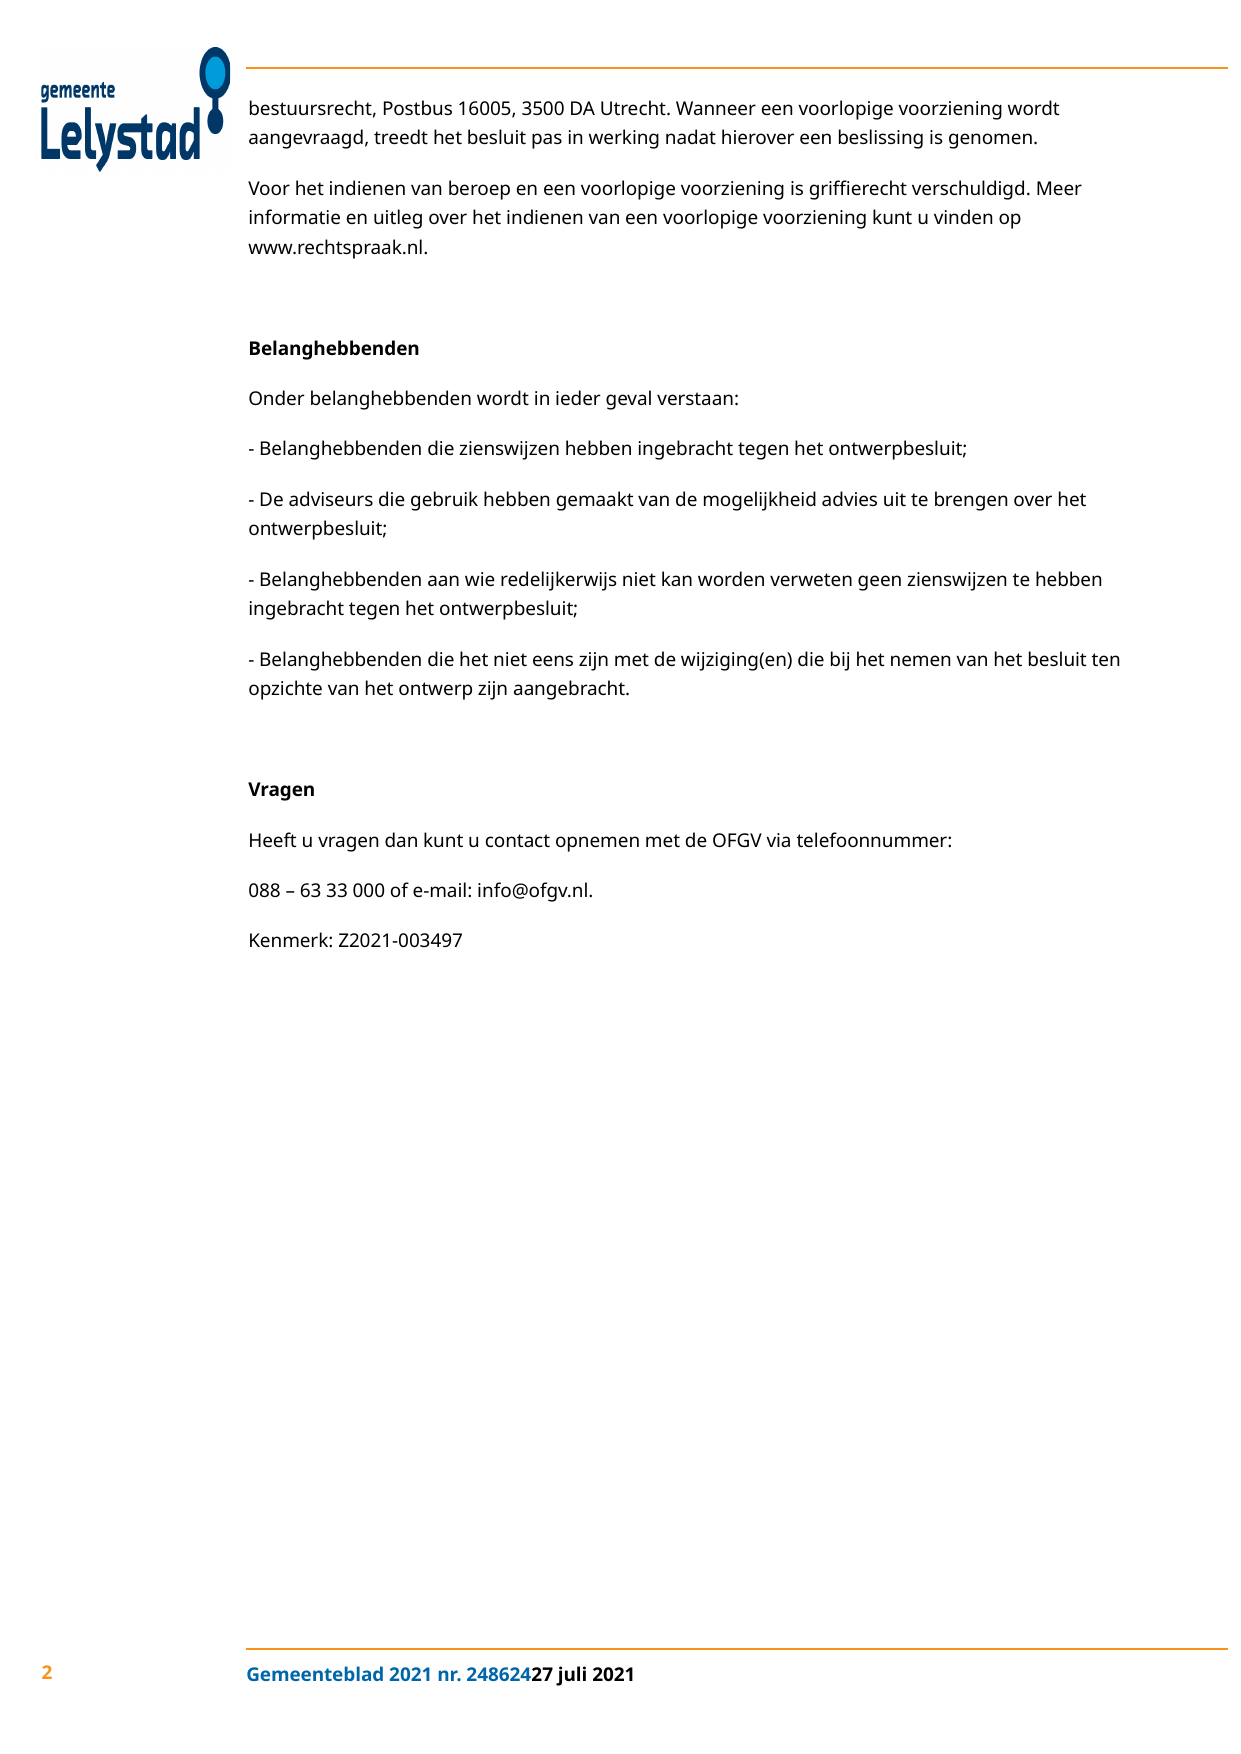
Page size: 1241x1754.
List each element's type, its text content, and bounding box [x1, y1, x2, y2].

text - Belanghebbenden die het niet eens zijn met de wijziging(en) die bij het nemen van het besluit ten opzichte van het ontwerp zijn aangebracht. [248, 646, 1152, 701]
text Onder belanghebbenden wordt in ieder geval verstaan: [248, 385, 1152, 411]
text - Belanghebbenden aan wie redelijkerwijs niet kan worden verweten geen zienswijzen te hebben ingebracht tegen het ontwerpbesluit; [248, 566, 1152, 621]
text Belanghebbenden [248, 335, 1152, 361]
text Vragen [248, 776, 1152, 802]
text Kenmerk: Z2021-003497 [248, 928, 1152, 953]
text Voor het indienen van beroep en een voorlopige voorziening is griffierecht verschuldigd. Meer informatie en uitleg over het indienen van een voorlopige voorziening kunt u vinden op www.rechtspraak.nl. [248, 175, 1152, 260]
text Heeft u vragen dan kunt u contact opnemen met de OFGV via telefoonnummer: [248, 827, 1152, 853]
text - De adviseurs die gebruik hebben gemaakt van de mogelijkheid advies uit te brengen over het ontwerpbesluit; [248, 486, 1152, 541]
text - Belanghebbenden die zienswijzen hebben ingebracht tegen het ontwerpbesluit; [248, 436, 1152, 461]
text bestuursrecht, Postbus 16005, 3500 DA Utrecht. Wanneer een voorlopige voorziening wordt aangevraagd, treedt het besluit pas in werking nadat hierover een beslissing is genomen. [248, 95, 1152, 150]
text 088 – 63 33 000 of e-mail: info@ofgv.nl. [248, 877, 1152, 903]
picture [41, 47, 231, 172]
